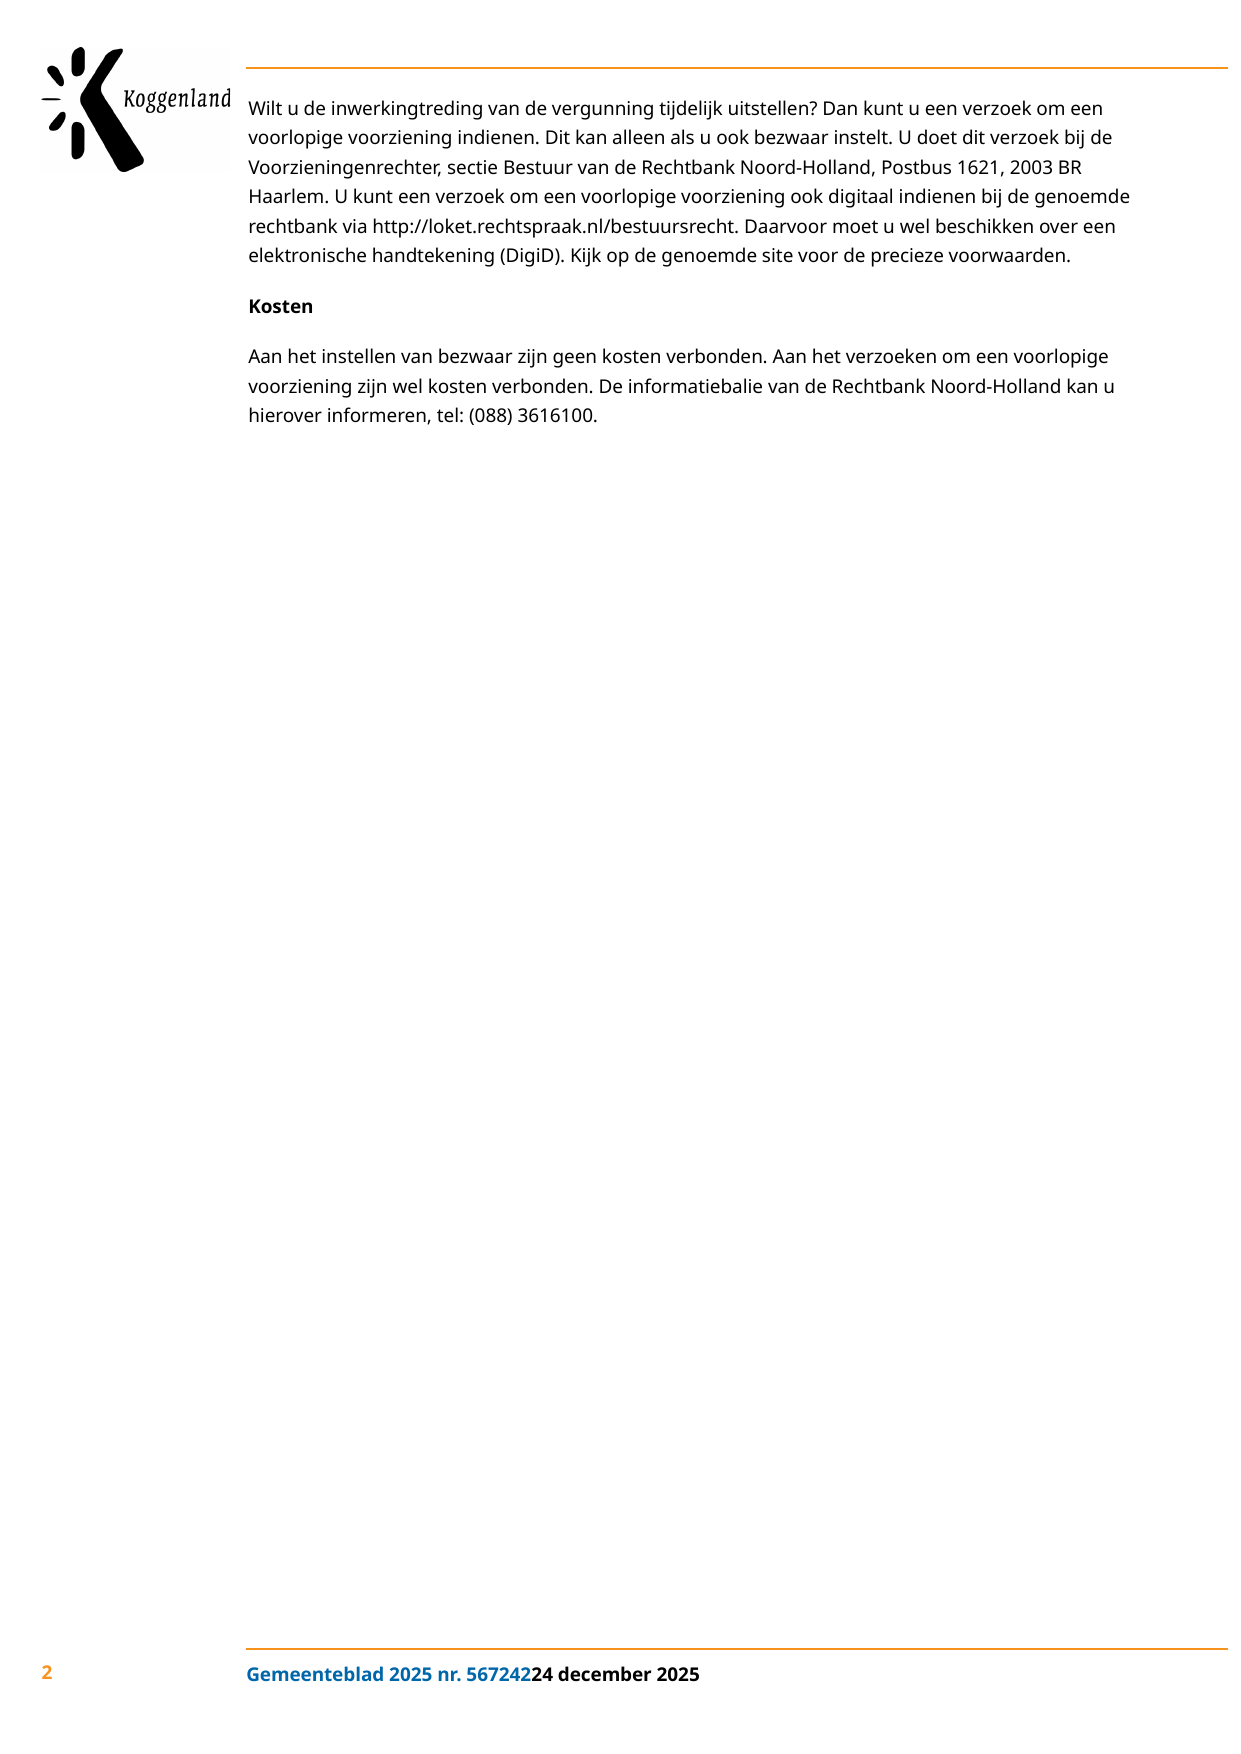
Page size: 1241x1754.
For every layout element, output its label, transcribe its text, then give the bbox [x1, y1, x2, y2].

picture [41, 47, 231, 172]
text Aan het instellen van bezwaar zijn geen kosten verbonden. Aan het verzoeken om een voorlopige voorziening zijn wel kosten verbonden. De informatiebalie van de Rechtbank Noord-Holland kan u hierover informeren, tel: (088) 3616100. [248, 343, 1152, 428]
text Kosten [248, 293, 1152, 319]
text Wilt u de inwerkingtreding van de vergunning tijdelijk uitstellen? Dan kunt u een verzoek om een voorlopige voorziening indienen. Dit kan alleen als u ook bezwaar instelt. U doet dit verzoek bij de Voorzieningenrechter, sectie Bestuur van de Rechtbank Noord-Holland, Postbus 1621, 2003 BR Haarlem. U kunt een verzoek om een voorlopige voorziening ook digitaal indienen bij de genoemde rechtbank via http://loket.rechtspraak.nl/bestuursrecht. Daarvoor moet u wel beschikken over een elektronische handtekening (DigiD). Kijk op de genoemde site voor de precieze voorwaarden. [248, 95, 1152, 268]
